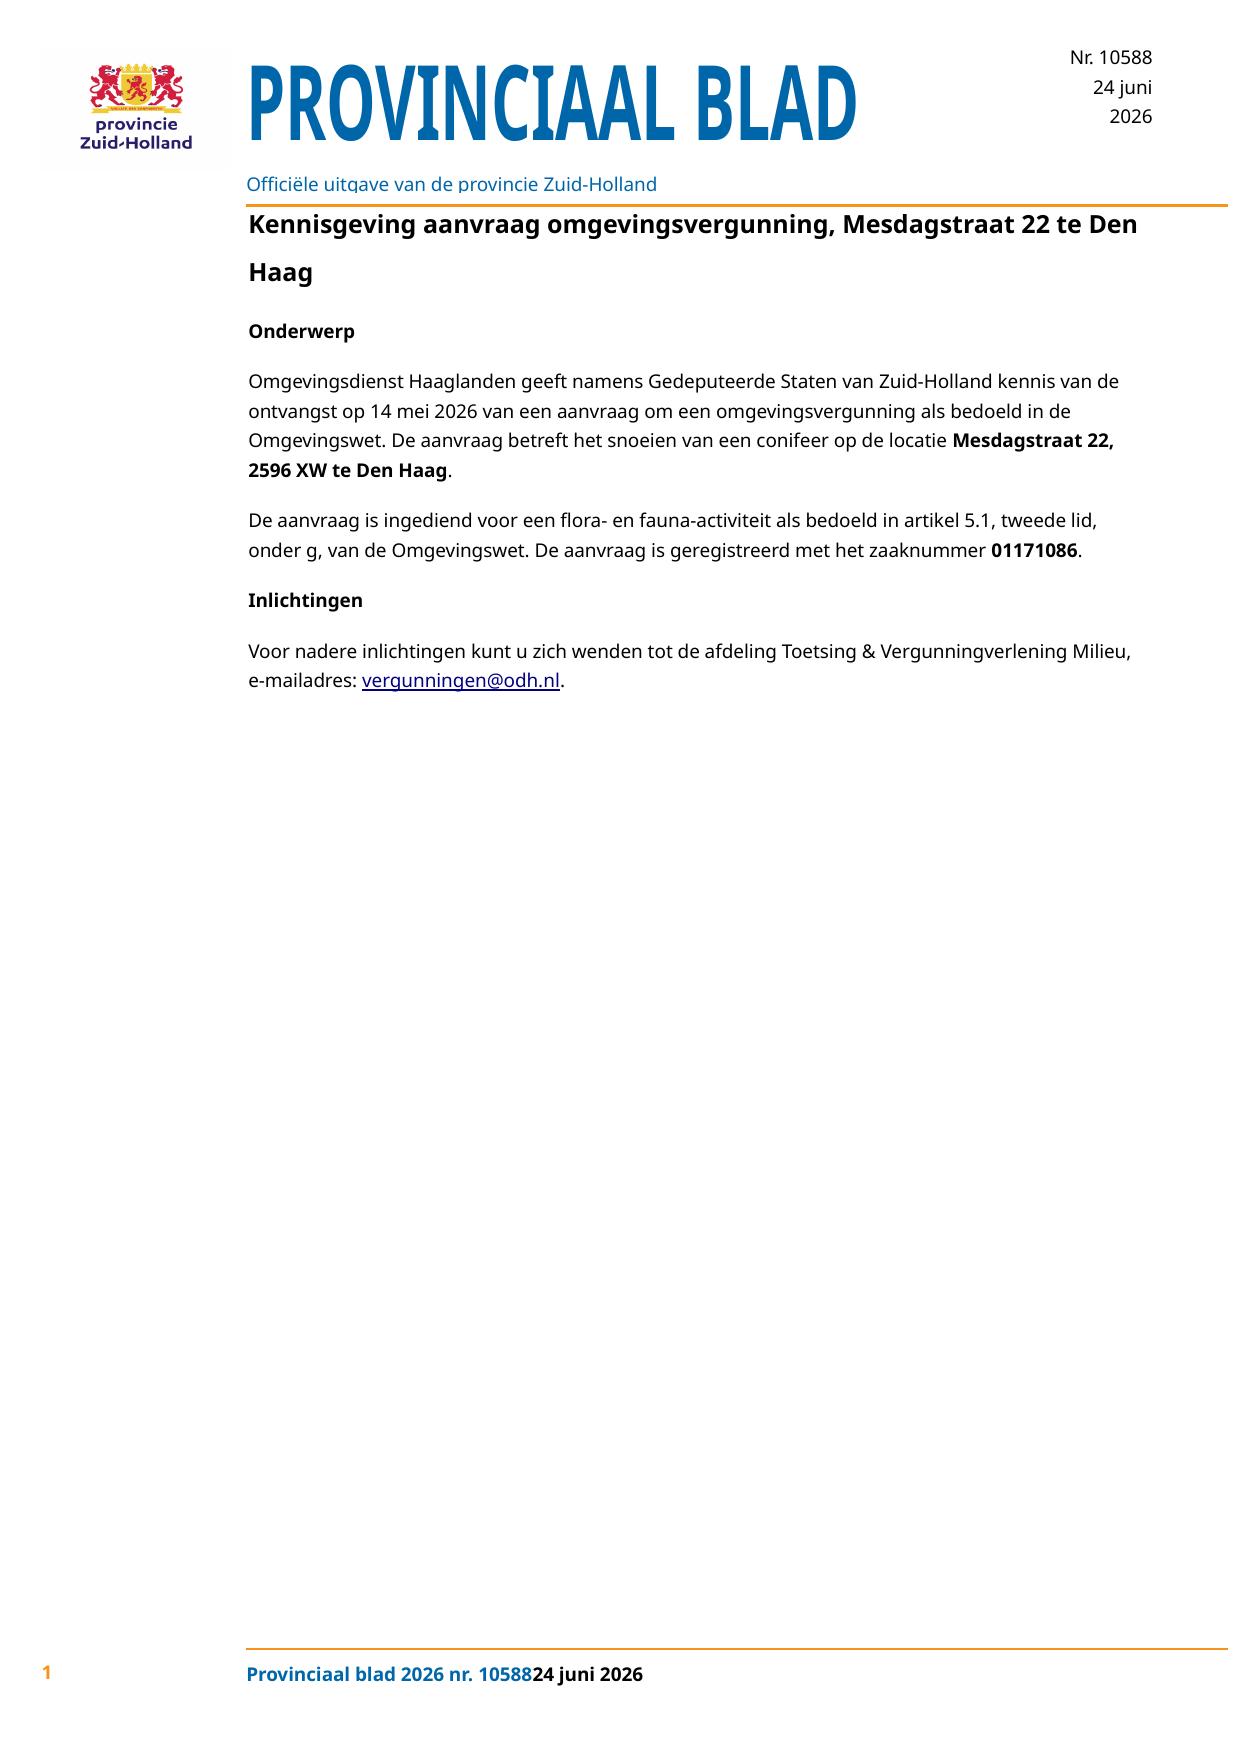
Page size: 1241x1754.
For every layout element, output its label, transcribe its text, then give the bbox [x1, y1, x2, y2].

picture [41, 47, 231, 172]
text Inlichtingen [248, 587, 1152, 613]
text Omgevingsdienst Haaglanden geeft namens Gedeputeerde Staten van Zuid-Holland kennis van de ontvangst op 14 mei 2026 van een aanvraag om een omgevingsvergunning als bedoeld in de Omgevingswet. De aanvraag betreft het snoeien van een conifeer op de locatie Mesdagstraat 22, 2596 XW te Den Haag. [248, 368, 1152, 483]
text Onderwerp [248, 318, 1152, 344]
text Kennisgeving aanvraag omgevingsvergunning, Mesdagstraat 22 te Den Haag [248, 207, 1152, 288]
text Voor nadere inlichtingen kunt u zich wenden tot de afdeling Toetsing & Vergunningverlening Milieu, e-mailadres: vergunningen@odh.nl. [248, 638, 1152, 693]
text De aanvraag is ingediend voor een flora- en fauna-activiteit als bedoeld in artikel 5.1, tweede lid, onder g, van de Omgevingswet. De aanvraag is geregistreerd met het zaaknummer 01171086. [248, 507, 1152, 563]
